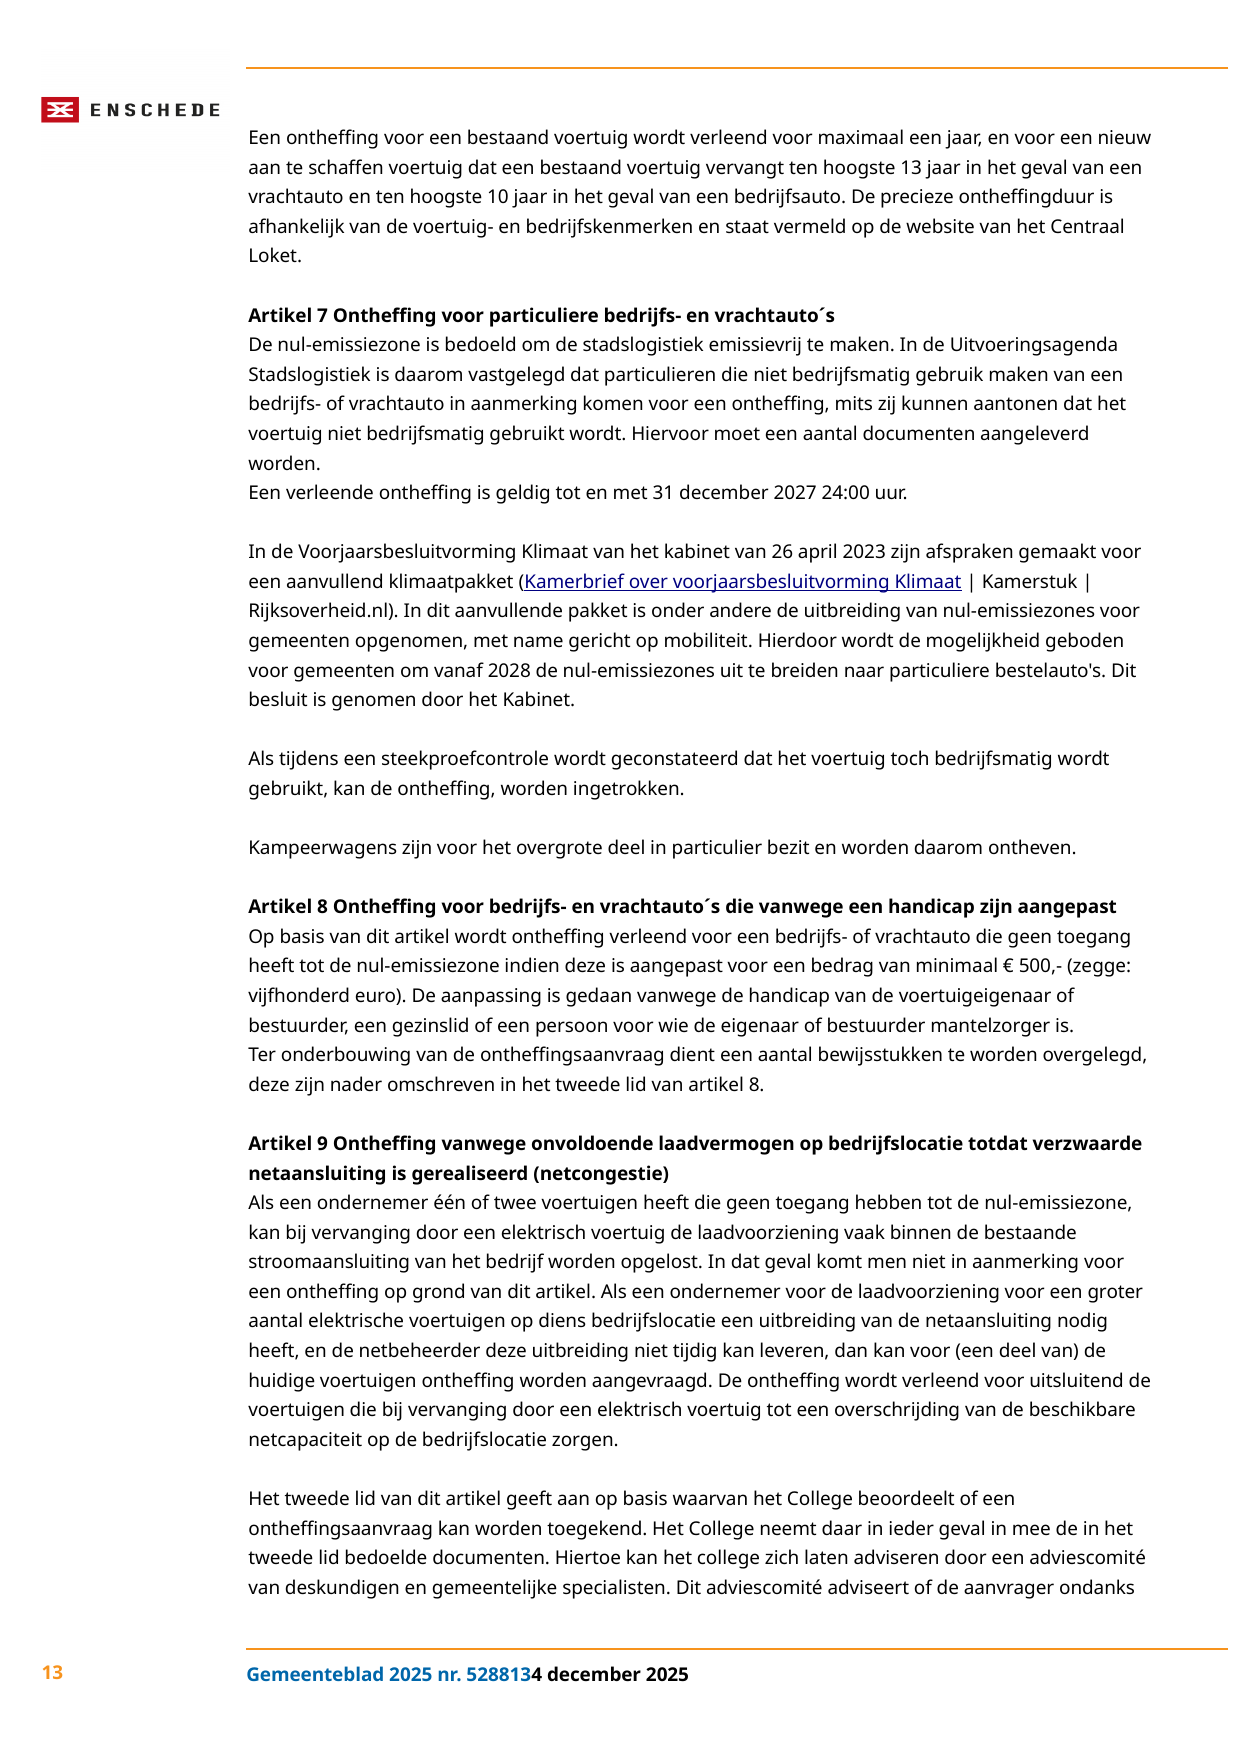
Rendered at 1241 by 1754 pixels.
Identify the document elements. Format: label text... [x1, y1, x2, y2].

text Een ontheffing voor een bestaand voertuig wordt verleend voor maximaal een jaar, en voor een nieuw aan te schaffen voertuig dat een bestaand voertuig vervangt ten hoogste 13 jaar in het geval van een vrachtauto en ten hoogste 10 jaar in het geval van een bedrijfsauto. De precieze ontheffingduur is afhankelijk van de voertuig- en bedrijfskenmerken en staat vermeld op de website van het Centraal Loket. [248, 124, 1152, 268]
text Een verleende ontheffing is geldig tot en met 31 december 2027 24:00 uur. [248, 479, 1152, 505]
text Het tweede lid van dit artikel geeft aan op basis waarvan het College beoordeelt of een ontheffingsaanvraag kan worden toegekend. Het College neemt daar in ieder geval in mee de in het tweede lid bedoelde documenten. Hiertoe kan het college zich laten adviseren door een adviescomité van deskundigen en gemeentelijke specialisten. Dit adviescomité adviseert of de aanvrager ondanks [248, 1485, 1152, 1600]
text Ter onderbouwing van de ontheffingsaanvraag dient een aantal bewijsstukken te worden overgelegd, deze zijn nader omschreven in het tweede lid van artikel 8. [248, 1041, 1152, 1097]
text In de Voorjaarsbesluitvorming Klimaat van het kabinet van 26 april 2023 zijn afspraken gemaakt voor een aanvullend klimaatpakket (Kamerbrief over voorjaarsbesluitvorming Klimaat | Kamerstuk | Rijksoverheid.nl). In dit aanvullende pakket is onder andere de uitbreiding van nul-emissiezones voor gemeenten opgenomen, met name gericht op mobiliteit. Hierdoor wordt de mogelijkheid geboden voor gemeenten om vanaf 2028 de nul-emissiezones uit te breiden naar particuliere bestelauto's. Dit besluit is genomen door het Kabinet. [248, 538, 1152, 712]
text Op basis van dit artikel wordt ontheffing verleend voor een bedrijfs- of vrachtauto die geen toegang heeft tot de nul-emissiezone indien deze is aangepast voor een bedrag van minimaal € 500,- (zegge: vijfhonderd euro). De aanpassing is gedaan vanwege de handicap van de voertuigeigenaar of bestuurder, een gezinslid of een persoon voor wie de eigenaar of bestuurder mantelzorger is. [248, 923, 1152, 1038]
text Artikel 7 Ontheffing voor particuliere bedrijfs- en vrachtauto´s [248, 302, 1152, 328]
text Artikel 8 Ontheffing voor bedrijfs- en vrachtauto´s die vanwege een handicap zijn aangepast [248, 893, 1152, 919]
picture [41, 47, 231, 172]
text De nul-emissiezone is bedoeld om de stadslogistiek emissievrij te maken. In de Uitvoeringsagenda Stadslogistiek is daarom vastgelegd dat particulieren die niet bedrijfsmatig gebruik maken van een bedrijfs- of vrachtauto in aanmerking komen voor een ontheffing, mits zij kunnen aantonen dat het voertuig niet bedrijfsmatig gebruikt wordt. Hiervoor moet een aantal documenten aangeleverd worden. [248, 331, 1152, 476]
text Als een ondernemer één of twee voertuigen heeft die geen toegang hebben tot de nul-emissiezone, kan bij vervanging door een elektrisch voertuig de laadvoorziening vaak binnen de bestaande stroomaansluiting van het bedrijf worden opgelost. In dat geval komt men niet in aanmerking voor een ontheffing op grond van dit artikel. Als een ondernemer voor de laadvoorziening voor een groter aantal elektrische voertuigen op diens bedrijfslocatie een uitbreiding van de netaansluiting nodig heeft, en de netbeheerder deze uitbreiding niet tijdig kan leveren, dan kan voor (een deel van) de huidige voertuigen ontheffing worden aangevraagd. De ontheffing wordt verleend voor uitsluitend de voertuigen die bij vervanging door een elektrisch voertuig tot een overschrijding van de beschikbare netcapaciteit op de bedrijfslocatie zorgen. [248, 1189, 1152, 1452]
text Kampeerwagens zijn voor het overgrote deel in particulier bezit en worden daarom ontheven. [248, 834, 1152, 860]
text Artikel 9 Ontheffing vanwege onvoldoende laadvermogen op bedrijfslocatie totdat verzwaarde netaansluiting is gerealiseerd (netcongestie) [248, 1130, 1152, 1186]
text Als tijdens een steekproefcontrole wordt geconstateerd dat het voertuig toch bedrijfsmatig wordt gebruikt, kan de ontheffing, worden ingetrokken. [248, 746, 1152, 801]
